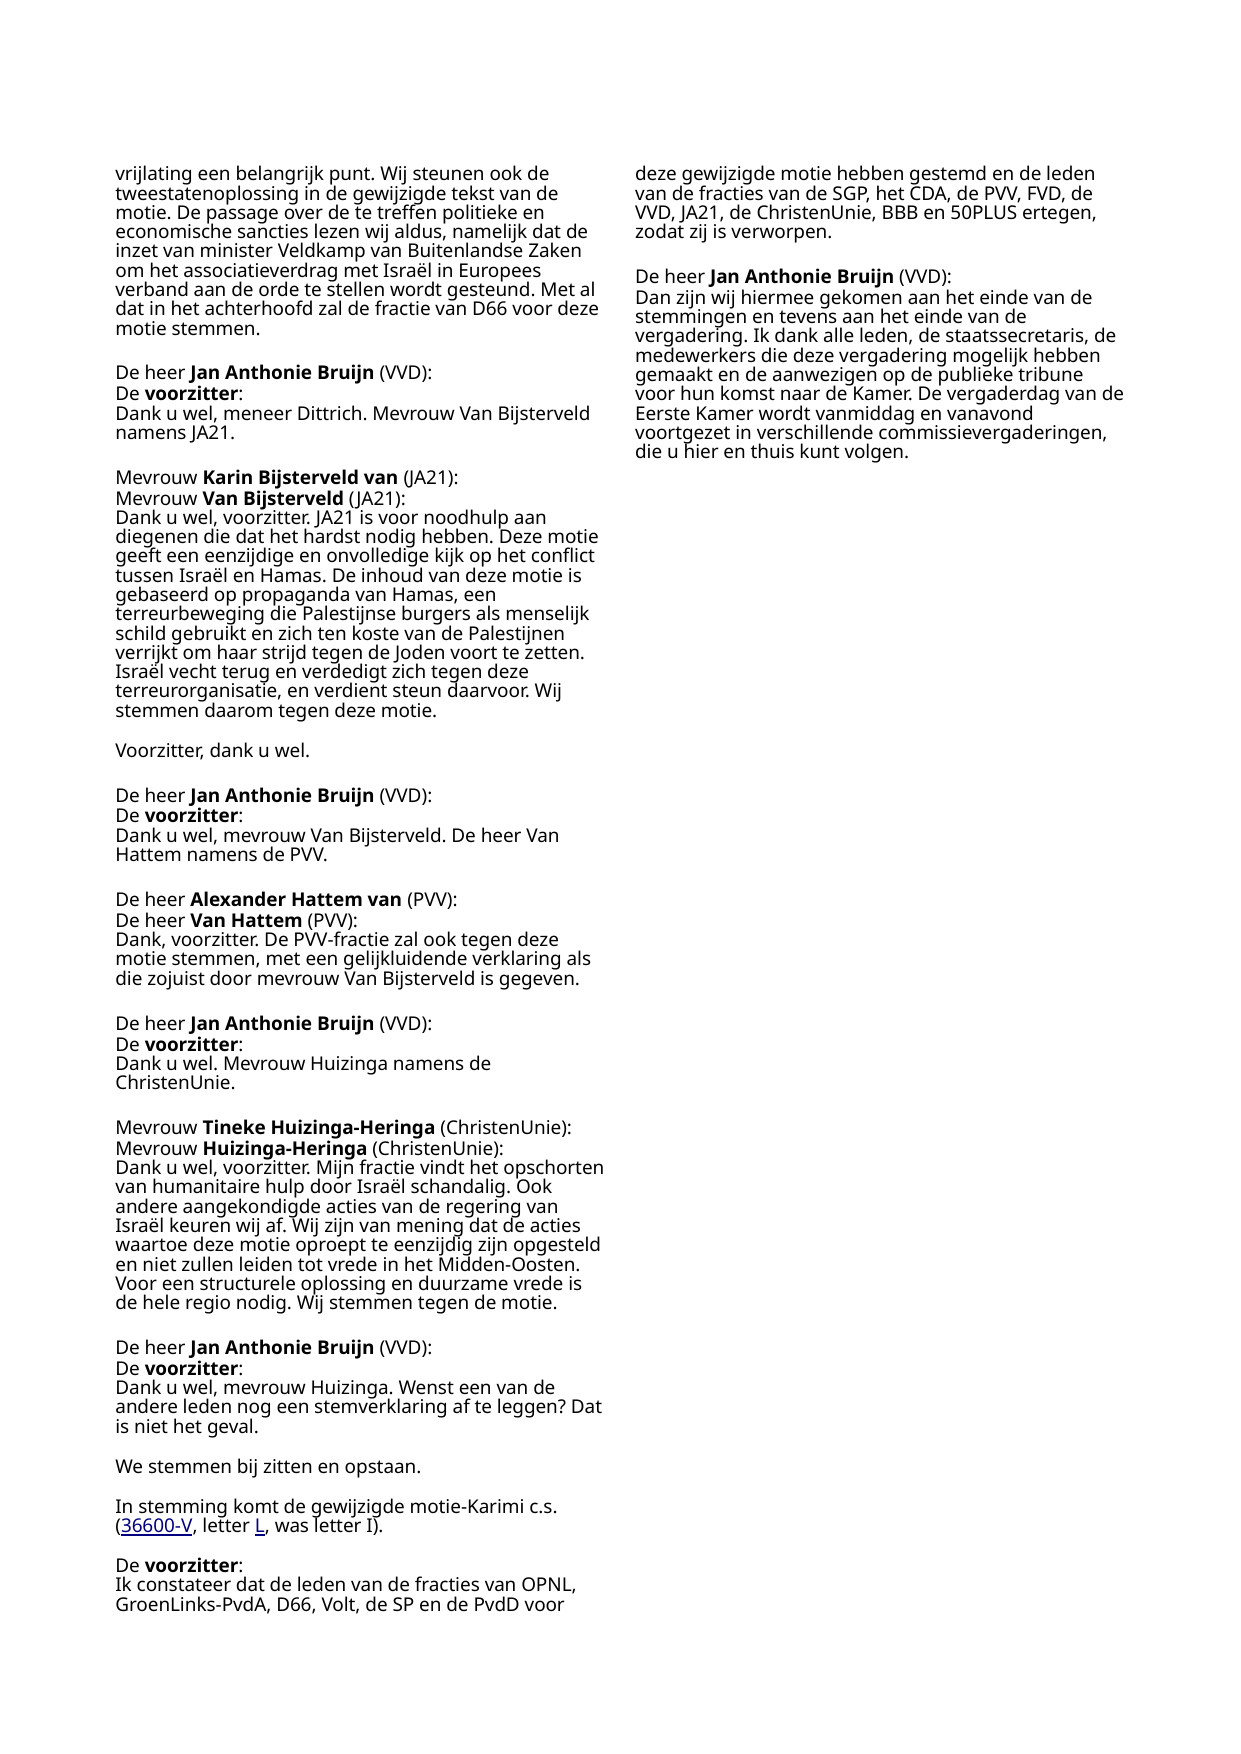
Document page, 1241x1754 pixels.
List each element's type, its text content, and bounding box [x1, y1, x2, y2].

text Ik constateer dat de leden van de fracties van OPNL, GroenLinks-PvdA, D66, Volt, de SP en de PvdD voor [115, 1576, 605, 1615]
text Mevrouw Van Bijsterveld (JA21): [115, 490, 605, 509]
text De heer Alexander Hattem van (PVV): [115, 886, 605, 912]
text Dank u wel, voorzitter. Mijn fractie vindt het opschorten van humanitaire hulp door Israël schandalig. Ook andere aangekondigde acties van de regering van Israël keuren wij af. Wij zijn van mening dat de acties waartoe deze motie oproept te eenzijdig zijn opgesteld en niet zullen leiden tot vrede in het Midden-Oosten. Voor een structurele oplossing en duurzame vrede is de hele regio nodig. Wij stemmen tegen de motie. [115, 1159, 605, 1313]
text Dank u wel, mevrouw Van Bijsterveld. De heer Van Hattem namens de PVV. [115, 827, 605, 865]
text De heer Jan Anthonie Bruijn (VVD): [115, 1010, 605, 1036]
text Mevrouw Huizinga-Heringa (ChristenUnie): [115, 1140, 605, 1159]
text De voorzitter: [115, 1036, 605, 1055]
text deze gewijzigde motie hebben gestemd en de leden van de fracties van de SGP, het CDA, de PVV, FVD, de VVD, JA21, de ChristenUnie, BBB en 50PLUS ertegen, zodat zij is verworpen. [635, 165, 1125, 242]
text Dank, voorzitter. De PVV-fractie zal ook tegen deze motie stemmen, met een gelijkluidende verklaring als die zojuist door mevrouw Van Bijsterveld is gegeven. [115, 931, 605, 989]
text We stemmen bij zitten en opstaan. [115, 1458, 605, 1477]
text Dank u wel. Mevrouw Huizinga namens de ChristenUnie. [115, 1055, 605, 1093]
text De heer Jan Anthonie Bruijn (VVD): [115, 1334, 605, 1360]
text De heer Van Hattem (PVV): [115, 912, 605, 931]
text In stemming komt de gewijzigde motie-Karimi c.s. (36600-V, letter L, was letter I). [115, 1498, 605, 1536]
text Dank u wel, meneer Dittrich. Mevrouw Van Bijsterveld namens JA21. [115, 404, 605, 443]
text Mevrouw Tineke Huizinga-Heringa (ChristenUnie): [115, 1114, 605, 1140]
text De voorzitter: [115, 1360, 605, 1379]
text De heer Jan Anthonie Bruijn (VVD): [115, 359, 605, 385]
text Voorzitter, dank u wel. [115, 742, 605, 761]
text De voorzitter: [115, 385, 605, 404]
text Dank u wel, mevrouw Huizinga. Wenst een van de andere leden nog een stemverklaring af te leggen? Dat is niet het geval. [115, 1379, 605, 1437]
text Dan zijn wij hiermee gekomen aan het einde van de stemmingen en tevens aan het einde van de vergadering. Ik dank alle leden, de staatssecretaris, de medewerkers die deze vergadering mogelijk hebben gemaakt en de aanwezigen op de publieke tribune voor hun komst naar de Kamer. De vergaderdag van de Eerste Kamer wordt vanmiddag en vanavond voortgezet in verschillende commissievergaderingen, die u hier en thuis kunt volgen. [635, 289, 1125, 462]
text Mevrouw Karin Bijsterveld van (JA21): [115, 464, 605, 490]
text De voorzitter: [115, 1557, 605, 1576]
text Dank u wel, voorzitter. JA21 is voor noodhulp aan diegenen die dat het hardst nodig hebben. Deze motie geeft een eenzijdige en onvolledige kijk op het conflict tussen Israël en Hamas. De inhoud van deze motie is gebaseerd op propaganda van Hamas, een terreurbeweging die Palestijnse burgers als menselijk schild gebruikt en zich ten koste van de Palestijnen verrijkt om haar strijd tegen de Joden voort te zetten. Israël vecht terug en verdedigt zich tegen deze terreurorganisatie, en verdient steun daarvoor. Wij stemmen daarom tegen deze motie. [115, 509, 605, 721]
text vrijlating een belangrijk punt. Wij steunen ook de tweestatenoplossing in de gewijzigde tekst van de motie. De passage over de te treffen politieke en economische sancties lezen wij aldus, namelijk dat de inzet van minister Veldkamp van Buitenlandse Zaken om het associatieverdrag met Israël in Europees verband aan de orde te stellen wordt gesteund. Met al dat in het achterhoofd zal de fractie van D66 voor deze motie stemmen. [115, 165, 605, 339]
text De heer Jan Anthonie Bruijn (VVD): [115, 782, 605, 807]
text De voorzitter: [115, 807, 605, 827]
text De heer Jan Anthonie Bruijn (VVD): [635, 263, 1125, 289]
